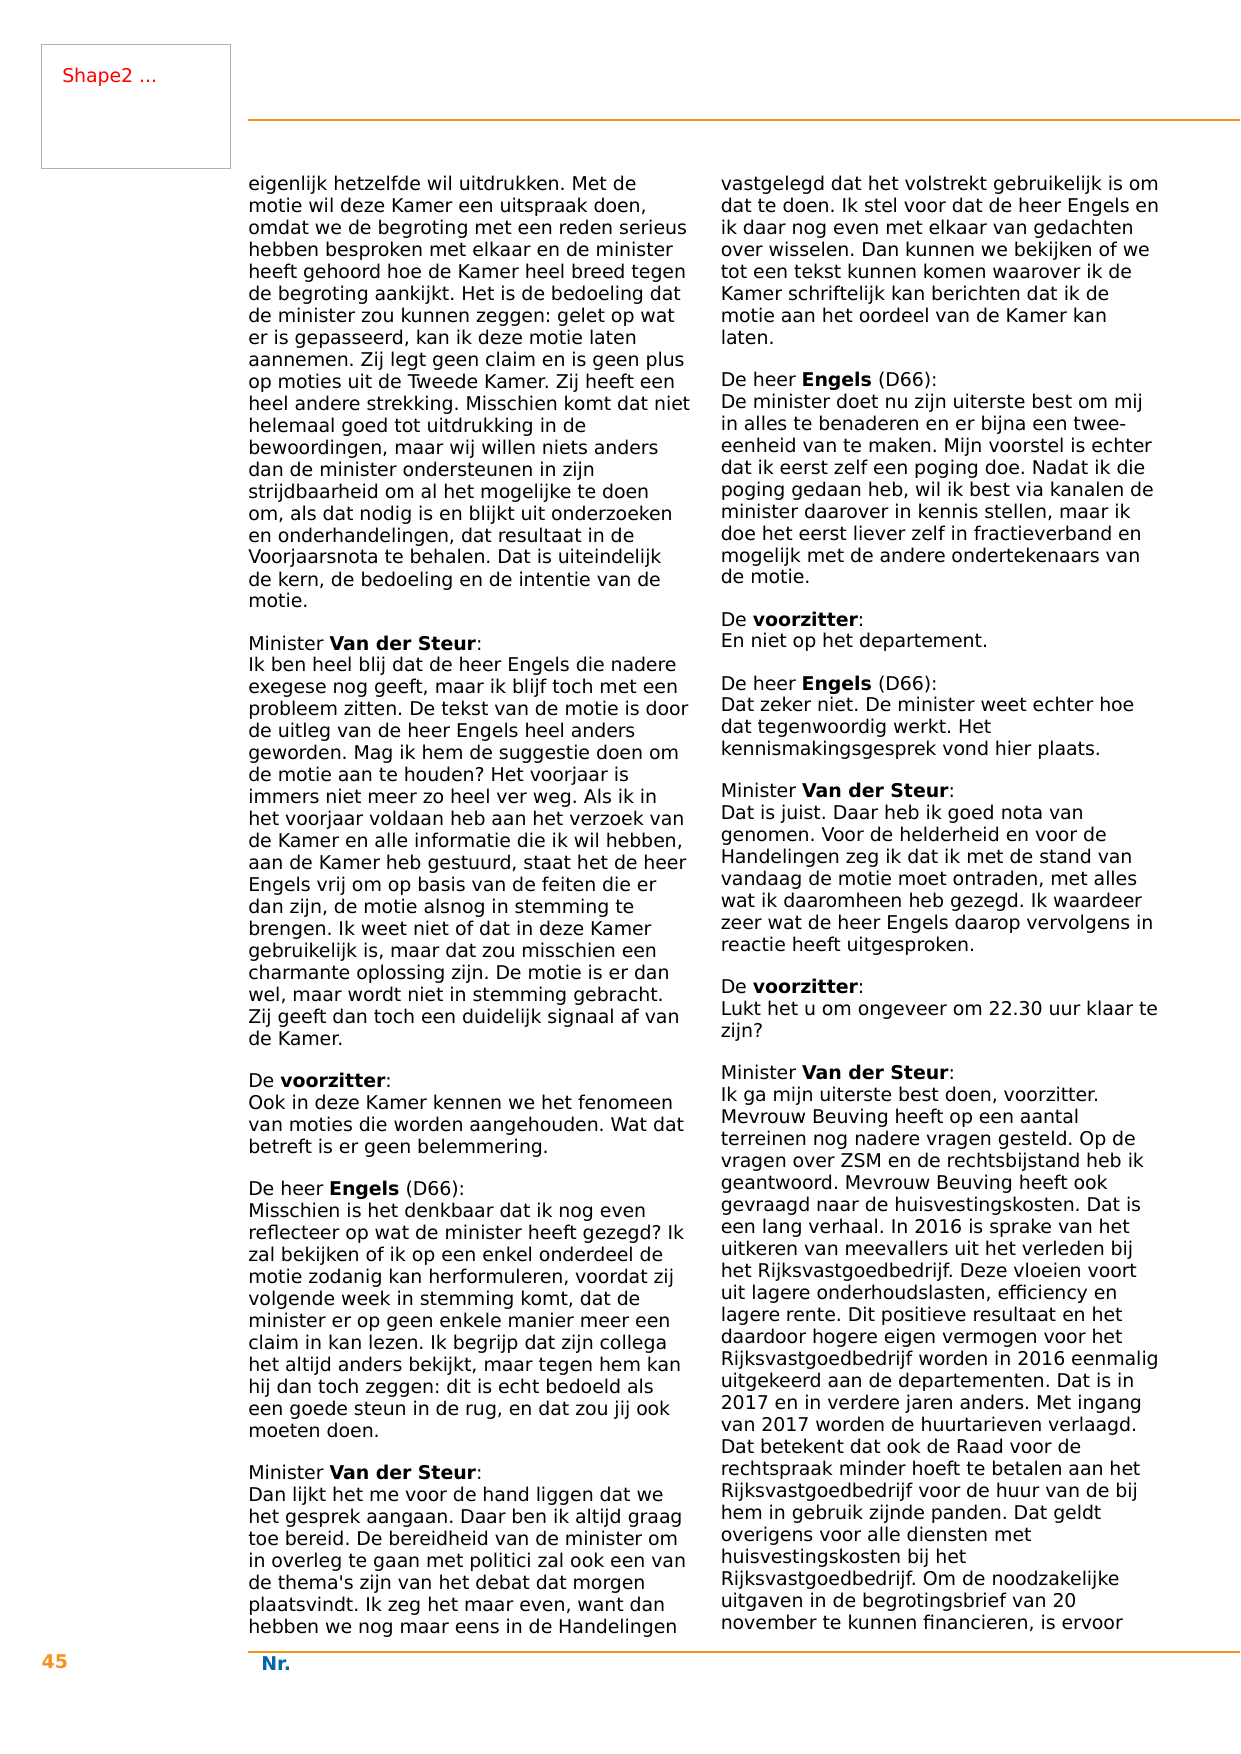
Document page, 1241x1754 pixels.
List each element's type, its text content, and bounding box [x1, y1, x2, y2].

text De voorzitter: [721, 608, 1163, 630]
text Ik ga mijn uiterste best doen, voorzitter. [721, 1084, 1163, 1106]
text Minister Van der Steur: [248, 1462, 691, 1484]
text Minister Van der Steur: [721, 780, 1163, 802]
text Dat zeker niet. De minister weet echter hoe dat tegenwoordig werkt. Het kennismakingsgesprek vond hier plaats. [721, 694, 1163, 760]
text De voorzitter: [721, 976, 1163, 998]
text En niet op het departement. [721, 630, 1163, 652]
text vastgelegd dat het volstrekt gebruikelijk is om dat te doen. Ik stel voor dat de heer Engels en ik daar nog even met elkaar van gedachten over wisselen. Dan kunnen we bekijken of we tot een tekst kunnen komen waarover ik de Kamer schriftelijk kan berichten dat ik de motie aan het oordeel van de Kamer kan laten. [721, 173, 1163, 349]
text Dan lijkt het me voor de hand liggen dat we het gesprek aangaan. Daar ben ik altijd graag toe bereid. De bereidheid van de minister om in overleg te gaan met politici zal ook een van de thema's zijn van het debat dat morgen plaatsvindt. Ik zeg het maar even, want dan hebben we nog maar eens in de Handelingen [248, 1484, 691, 1637]
text eigenlijk hetzelfde wil uitdrukken. Met de motie wil deze Kamer een uitspraak doen, omdat we de begroting met een reden serieus hebben besproken met elkaar en de minister heeft gehoord hoe de Kamer heel breed tegen de begroting aankijkt. Het is de bedoeling dat de minister zou kunnen zeggen: gelet op wat er is gepasseerd, kan ik deze motie laten aannemen. Zij legt geen claim en is geen plus op moties uit de Tweede Kamer. Zij heeft een heel andere strekking. Misschien komt dat niet helemaal goed tot uitdrukking in de bewoordingen, maar wij willen niets anders dan de minister ondersteunen in zijn strijdbaarheid om al het mogelijke te doen om, als dat nodig is en blijkt uit onderzoeken en onderhandelingen, dat resultaat in de Voorjaarsnota te behalen. Dat is uiteindelijk de kern, de bedoeling en de intentie van de motie. [248, 173, 691, 612]
text Ook in deze Kamer kennen we het fenomeen van moties die worden aangehouden. Wat dat betreft is er geen belemmering. [248, 1092, 691, 1158]
text Dat is juist. Daar heb ik goed nota van genomen. Voor de helderheid en voor de Handelingen zeg ik dat ik met de stand van vandaag de motie moet ontraden, met alles wat ik daaromheen heb gezegd. Ik waardeer zeer wat de heer Engels daarop vervolgens in reactie heeft uitgesproken. [721, 802, 1163, 956]
text De voorzitter: [248, 1070, 691, 1092]
text Mevrouw Beuving heeft op een aantal terreinen nog nadere vragen gesteld. Op de vragen over ZSM en de rechtsbijstand heb ik geantwoord. Mevrouw Beuving heeft ook gevraagd naar de huisvestingskosten. Dat is een lang verhaal. In 2016 is sprake van het uitkeren van meevallers uit het verleden bij het Rijksvastgoedbedrijf. Deze vloeien voort uit lagere onderhoudslasten, efficiency en lagere rente. Dit positieve resultaat en het daardoor hogere eigen vermogen voor het Rijksvastgoedbedrijf worden in 2016 eenmalig uitgekeerd aan de departementen. Dat is in 2017 en in verdere jaren anders. Met ingang van 2017 worden de huurtarieven verlaagd. Dat betekent dat ook de Raad voor de rechtspraak minder hoeft te betalen aan het Rijksvastgoedbedrijf voor de huur van de bij hem in gebruik zijnde panden. Dat geldt overigens voor alle diensten met huisvestingskosten bij het Rijksvastgoedbedrijf. Om de noodzakelijke uitgaven in de begrotingsbrief van 20 november te kunnen financieren, is ervoor [721, 1106, 1163, 1633]
text Ik ben heel blij dat de heer Engels die nadere exegese nog geeft, maar ik blijf toch met een probleem zitten. De tekst van de motie is door de uitleg van de heer Engels heel anders geworden. Mag ik hem de suggestie doen om de motie aan te houden? Het voorjaar is immers niet meer zo heel ver weg. Als ik in het voorjaar voldaan heb aan het verzoek van de Kamer en alle informatie die ik wil hebben, aan de Kamer heb gestuurd, staat het de heer Engels vrij om op basis van de feiten die er dan zijn, de motie alsnog in stemming te brengen. Ik weet niet of dat in deze Kamer gebruikelijk is, maar dat zou misschien een charmante oplossing zijn. De motie is er dan wel, maar wordt niet in stemming gebracht. Zij geeft dan toch een duidelijk signaal af van de Kamer. [248, 654, 691, 1050]
text De minister doet nu zijn uiterste best om mij in alles te benaderen en er bijna een twee-eenheid van te maken. Mijn voorstel is echter dat ik eerst zelf een poging doe. Nadat ik die poging gedaan heb, wil ik best via kanalen de minister daarover in kennis stellen, maar ik doe het eerst liever zelf in fractieverband en mogelijk met de andere ondertekenaars van de motie. [721, 391, 1163, 588]
text De heer Engels (D66): [721, 672, 1163, 694]
text Minister Van der Steur: [248, 632, 691, 654]
text Lukt het u om ongeveer om 22.30 uur klaar te zijn? [721, 998, 1163, 1042]
text Minister Van der Steur: [721, 1062, 1163, 1084]
text Misschien is het denkbaar dat ik nog even reflecteer op wat de minister heeft gezegd? Ik zal bekijken of ik op een enkel onderdeel de motie zodanig kan herformuleren, voordat zij volgende week in stemming komt, dat de minister er op geen enkele manier meer een claim in kan lezen. Ik begrijp dat zijn collega het altijd anders bekijkt, maar tegen hem kan hij dan toch zeggen: dit is echt bedoeld als een goede steun in de rug, en dat zou jij ook moeten doen. [248, 1200, 691, 1442]
text De heer Engels (D66): [248, 1178, 691, 1200]
text De heer Engels (D66): [721, 369, 1163, 391]
